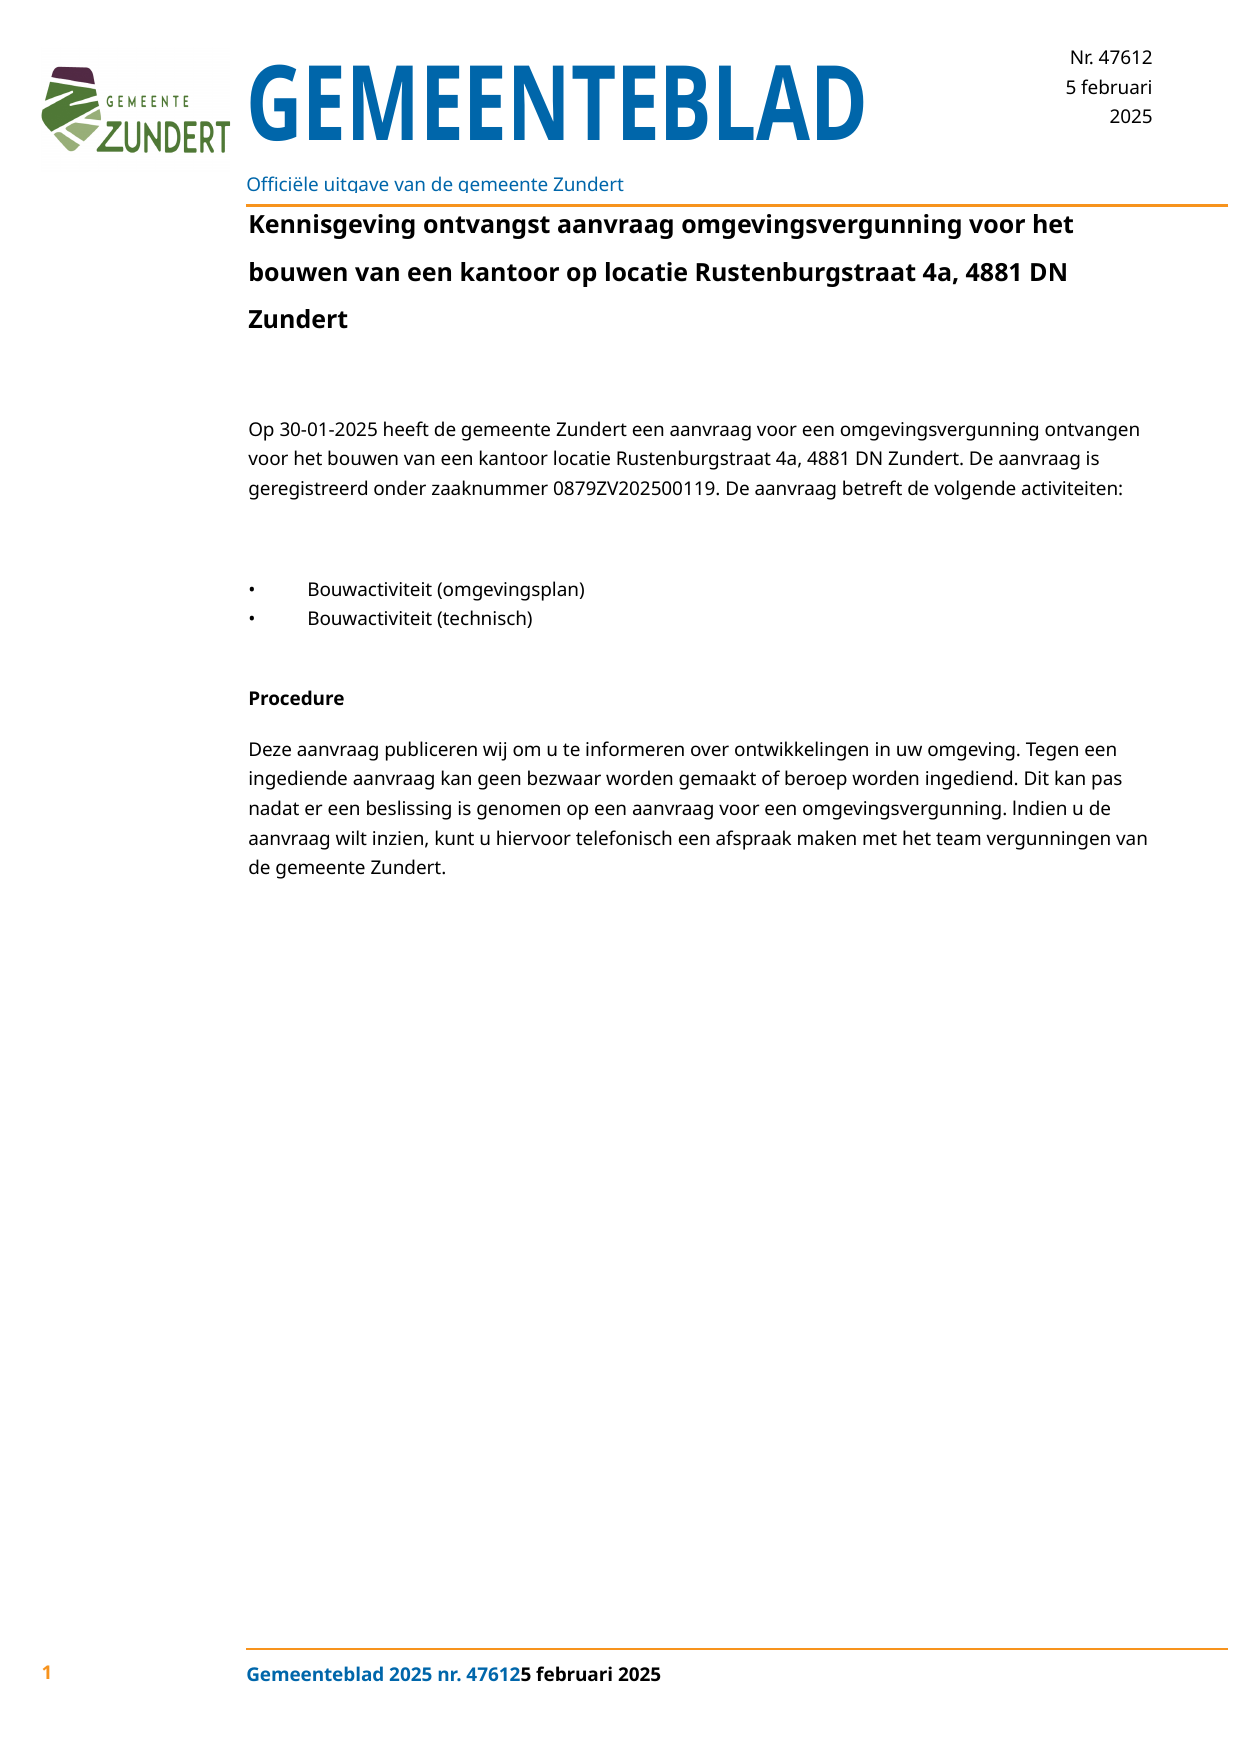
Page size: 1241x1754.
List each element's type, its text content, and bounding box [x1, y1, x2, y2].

picture [41, 47, 231, 172]
text Kennisgeving ontvangst aanvraag omgevingsvergunning voor het bouwen van een kantoor op locatie Rustenburgstraat 4a, 4881 DN Zundert [248, 207, 1152, 336]
list Bouwactiviteit (omgevingsplan) [248, 576, 1152, 602]
text Deze aanvraag publiceren wij om u te informeren over ontwikkelingen in uw omgeving. Tegen een ingediende aanvraag kan geen bezwaar worden gemaakt of beroep worden ingediend. Dit kan pas nadat er een beslissing is genomen op een aanvraag voor een omgevingsvergunning. lndien u de aanvraag wilt inzien, kunt u hiervoor telefonisch een afspraak maken met het team vergunningen van de gemeente Zundert. [248, 736, 1152, 880]
list Bouwactiviteit (technisch) [248, 606, 1152, 631]
text Op 30-01-2025 heeft de gemeente Zundert een aanvraag voor een omgevingsvergunning ontvangen voor het bouwen van een kantoor locatie Rustenburgstraat 4a, 4881 DN Zundert. De aanvraag is geregistreerd onder zaaknummer 0879ZV202500119. De aanvraag betreft de volgende activiteiten: [248, 416, 1152, 501]
text Procedure [248, 686, 1152, 711]
